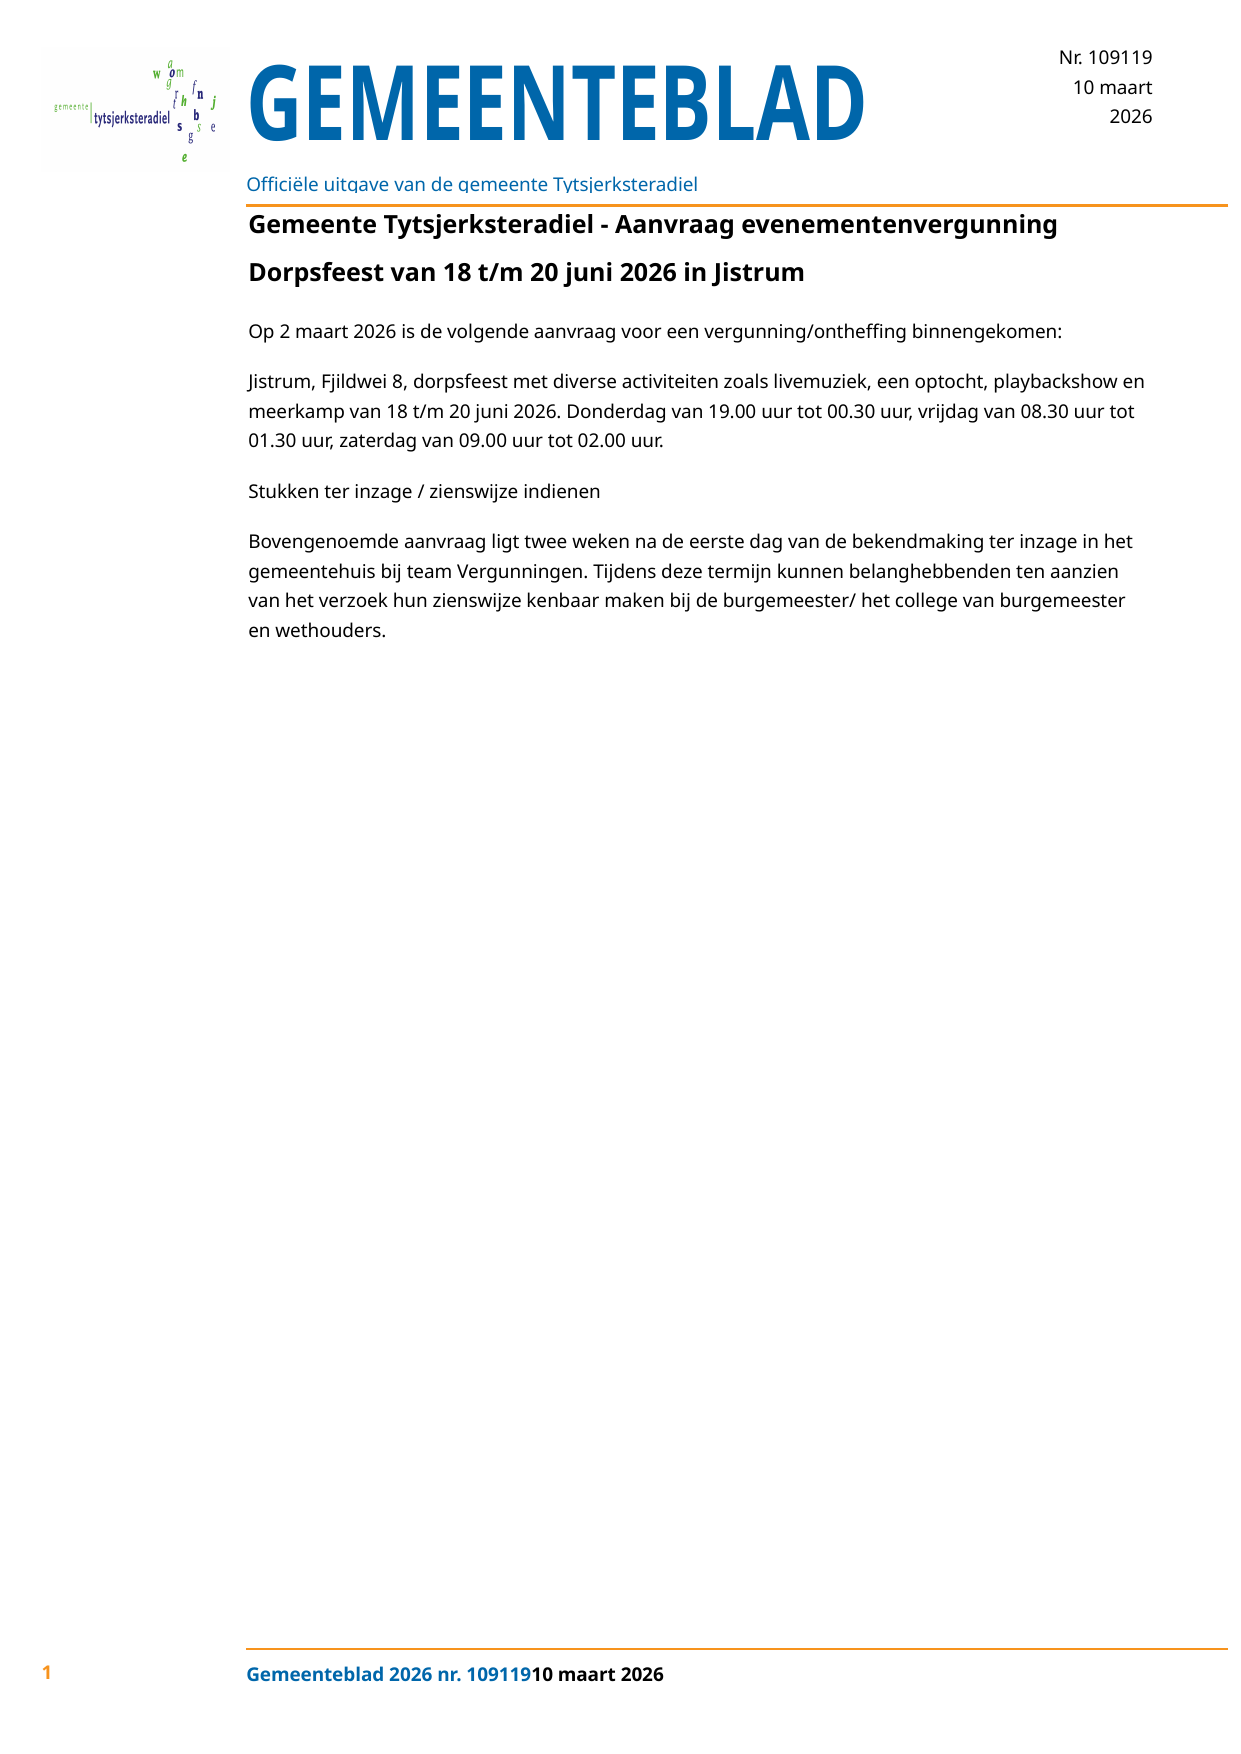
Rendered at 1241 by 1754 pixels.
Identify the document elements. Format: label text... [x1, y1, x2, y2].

text Op 2 maart 2026 is de volgende aanvraag voor een vergunning/ontheffing binnengekomen: [248, 318, 1152, 344]
text Jistrum, Fjildwei 8, dorpsfeest met diverse activiteiten zoals livemuziek, een optocht, playbackshow en meerkamp van 18 t/m 20 juni 2026. Donderdag van 19.00 uur tot 00.30 uur, vrijdag van 08.30 uur tot 01.30 uur, zaterdag van 09.00 uur tot 02.00 uur. [248, 368, 1152, 453]
text Bovengenoemde aanvraag ligt twee weken na de eerste dag van de bekendmaking ter inzage in het gemeentehuis bij team Vergunningen. Tijdens deze termijn kunnen belanghebbenden ten aanzien van het verzoek hun zienswijze kenbaar maken bij de burgemeester/ het college van burgemeester en wethouders. [248, 528, 1152, 643]
picture [41, 47, 231, 172]
text Gemeente Tytsjerksteradiel - Aanvraag evenementenvergunning Dorpsfeest van 18 t/m 20 juni 2026 in Jistrum [248, 207, 1152, 288]
text Stukken ter inzage / zienswijze indienen [248, 478, 1152, 504]
